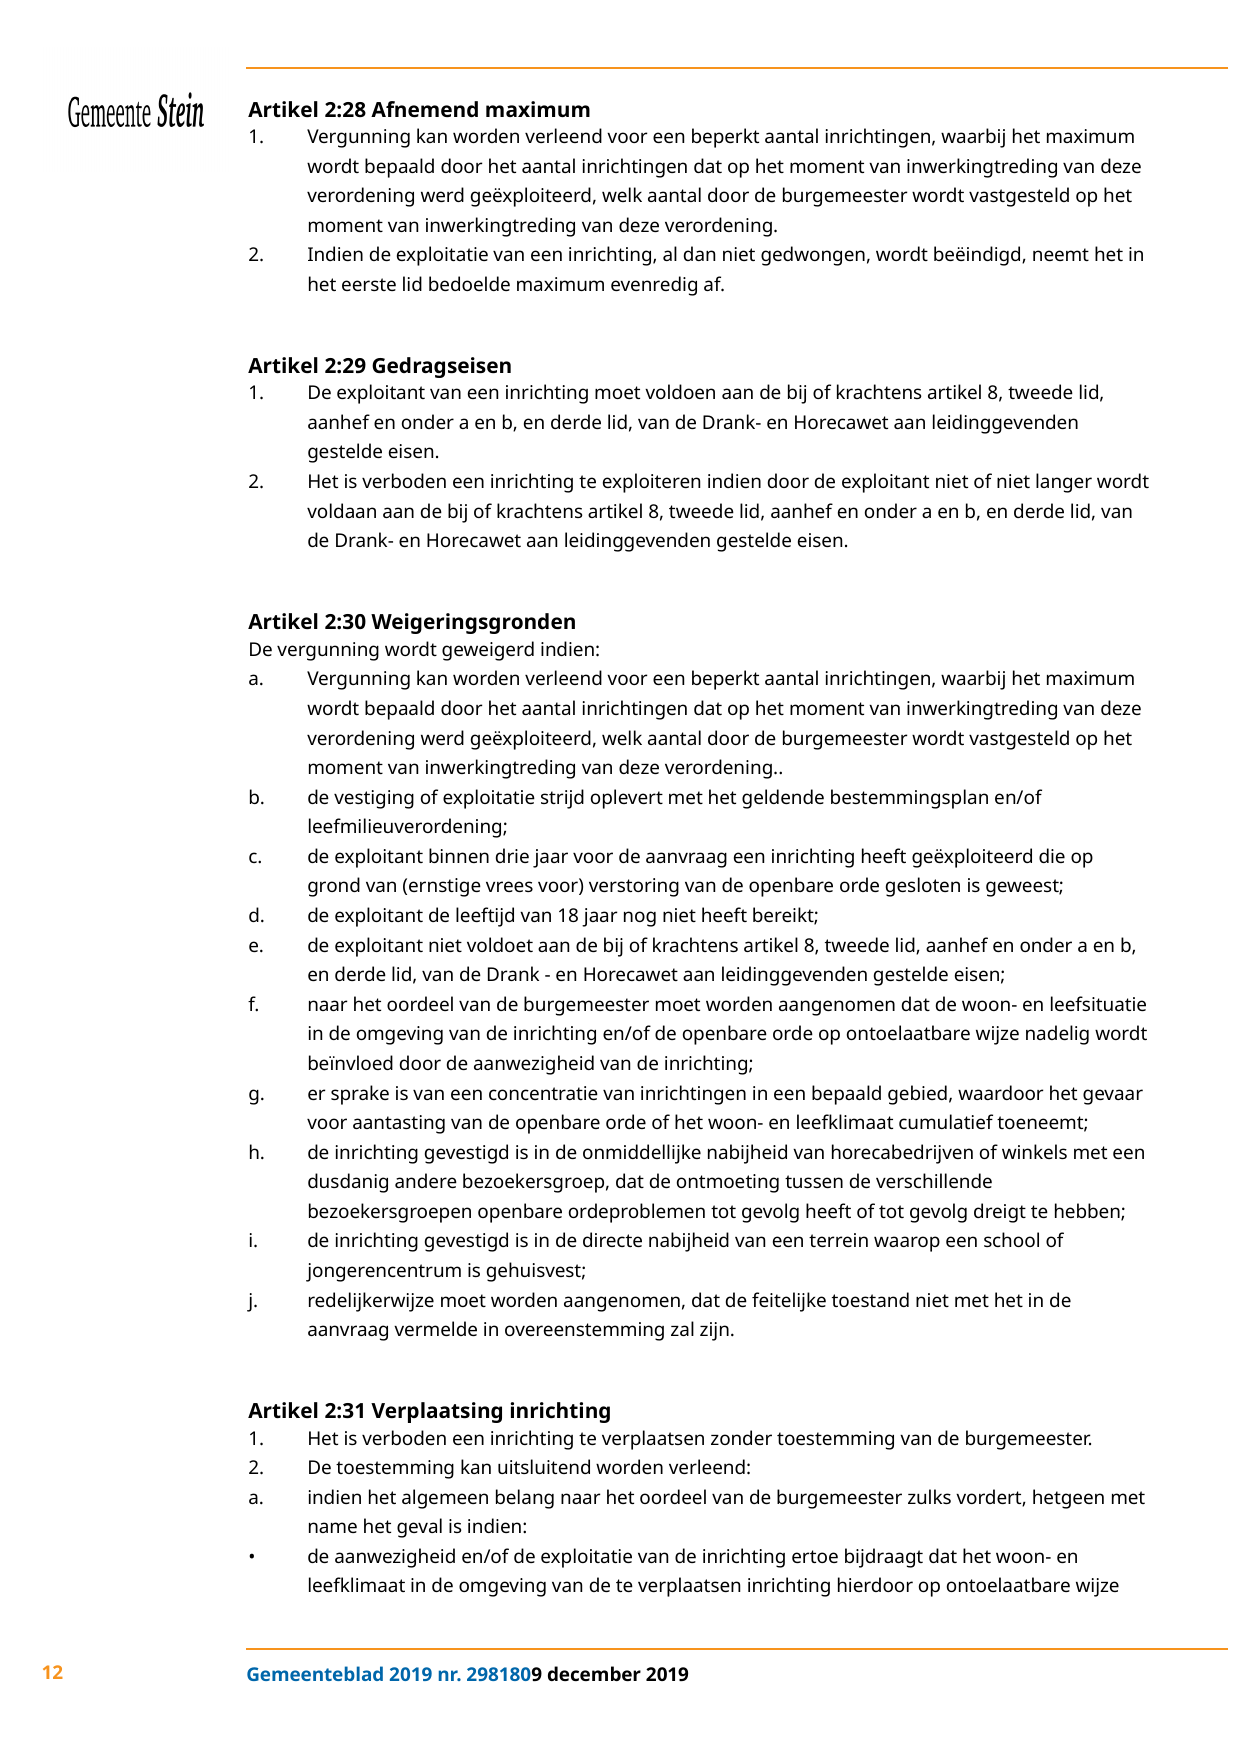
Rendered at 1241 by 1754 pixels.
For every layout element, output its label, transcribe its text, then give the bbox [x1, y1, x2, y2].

list de exploitant binnen drie jaar voor de aanvraag een inrichting heeft geëxploiteerd die op grond van (ernstige vrees voor) verstoring van de openbare orde gesloten is geweest; [248, 843, 1152, 898]
text Artikel 2:28 Afnemend maximum [248, 95, 1152, 123]
text Artikel 2:31 Verplaatsing inrichting [248, 1396, 1152, 1425]
list Vergunning kan worden verleend voor een beperkt aantal inrichtingen, waarbij het maximum wordt bepaald door het aantal inrichtingen dat op het moment van inwerkingtreding van deze verordening werd geëxploiteerd, welk aantal door de burgemeester wordt vastgesteld op het moment van inwerkingtreding van deze verordening. [248, 123, 1152, 238]
list Het is verboden een inrichting te exploiteren indien door de exploitant niet of niet langer wordt voldaan aan de bij of krachtens artikel 8, tweede lid, aanhef en onder a en b, en derde lid, van de Drank- en Horecawet aan leidinggevenden gestelde eisen. [248, 468, 1152, 553]
list de vestiging of exploitatie strijd oplevert met het geldende bestemmingsplan en/of leefmilieuverordening; [248, 784, 1152, 839]
list de exploitant de leeftijd van 18 jaar nog niet heeft bereikt; [248, 902, 1152, 928]
list Het is verboden een inrichting te verplaatsen zonder toestemming van de burgemeester. [248, 1425, 1152, 1451]
list de aanwezigheid en/of de exploitatie van de inrichting ertoe bijdraagt dat het woon- en leefklimaat in de omgeving van de te verplaatsen inrichting hierdoor op ontoelaatbare wijze [248, 1543, 1152, 1598]
list de exploitant niet voldoet aan de bij of krachtens artikel 8, tweede lid, aanhef en onder a en b, en derde lid, van de Drank - en Horecawet aan leidinggevenden gestelde eisen; [248, 932, 1152, 987]
list De toestemming kan uitsluitend worden verleend: [248, 1454, 1152, 1480]
text Artikel 2:29 Gedragseisen [248, 351, 1152, 379]
list indien het algemeen belang naar het oordeel van de burgemeester zulks vordert, hetgeen met name het geval is indien: [248, 1484, 1152, 1539]
list de inrichting gevestigd is in de onmiddellijke nabijheid van horecabedrijven of winkels met een dusdanig andere bezoekersgroep, dat de ontmoeting tussen de verschillende bezoekersgroepen openbare ordeproblemen tot gevolg heeft of tot gevolg dreigt te hebben; [248, 1139, 1152, 1224]
text Artikel 2:30 Weigeringsgronden [248, 607, 1152, 636]
list naar het oordeel van de burgemeester moet worden aangenomen dat de woon- en leefsituatie in de omgeving van de inrichting en/of de openbare orde op ontoelaatbare wijze nadelig wordt beïnvloed door de aanwezigheid van de inrichting; [248, 991, 1152, 1076]
picture [41, 47, 231, 172]
list Vergunning kan worden verleend voor een beperkt aantal inrichtingen, waarbij het maximum wordt bepaald door het aantal inrichtingen dat op het moment van inwerkingtreding van deze verordening werd geëxploiteerd, welk aantal door de burgemeester wordt vastgesteld op het moment van inwerkingtreding van deze verordening.. [248, 666, 1152, 780]
text De vergunning wordt geweigerd indien: [248, 636, 1152, 662]
list De exploitant van een inrichting moet voldoen aan de bij of krachtens artikel 8, tweede lid, aanhef en onder a en b, en derde lid, van de Drank- en Horecawet aan leidinggevenden gestelde eisen. [248, 379, 1152, 464]
list er sprake is van een concentratie van inrichtingen in een bepaald gebied, waardoor het gevaar voor aantasting van de openbare orde of het woon- en leefklimaat cumulatief toeneemt; [248, 1080, 1152, 1135]
list de inrichting gevestigd is in de directe nabijheid van een terrein waarop een school of jongerencentrum is gehuisvest; [248, 1228, 1152, 1283]
list Indien de exploitatie van een inrichting, al dan niet gedwongen, wordt beëindigd, neemt het in het eerste lid bedoelde maximum evenredig af. [248, 242, 1152, 297]
list redelijkerwijze moet worden aangenomen, dat de feitelijke toestand niet met het in de aanvraag vermelde in overeenstemming zal zijn. [248, 1287, 1152, 1342]
